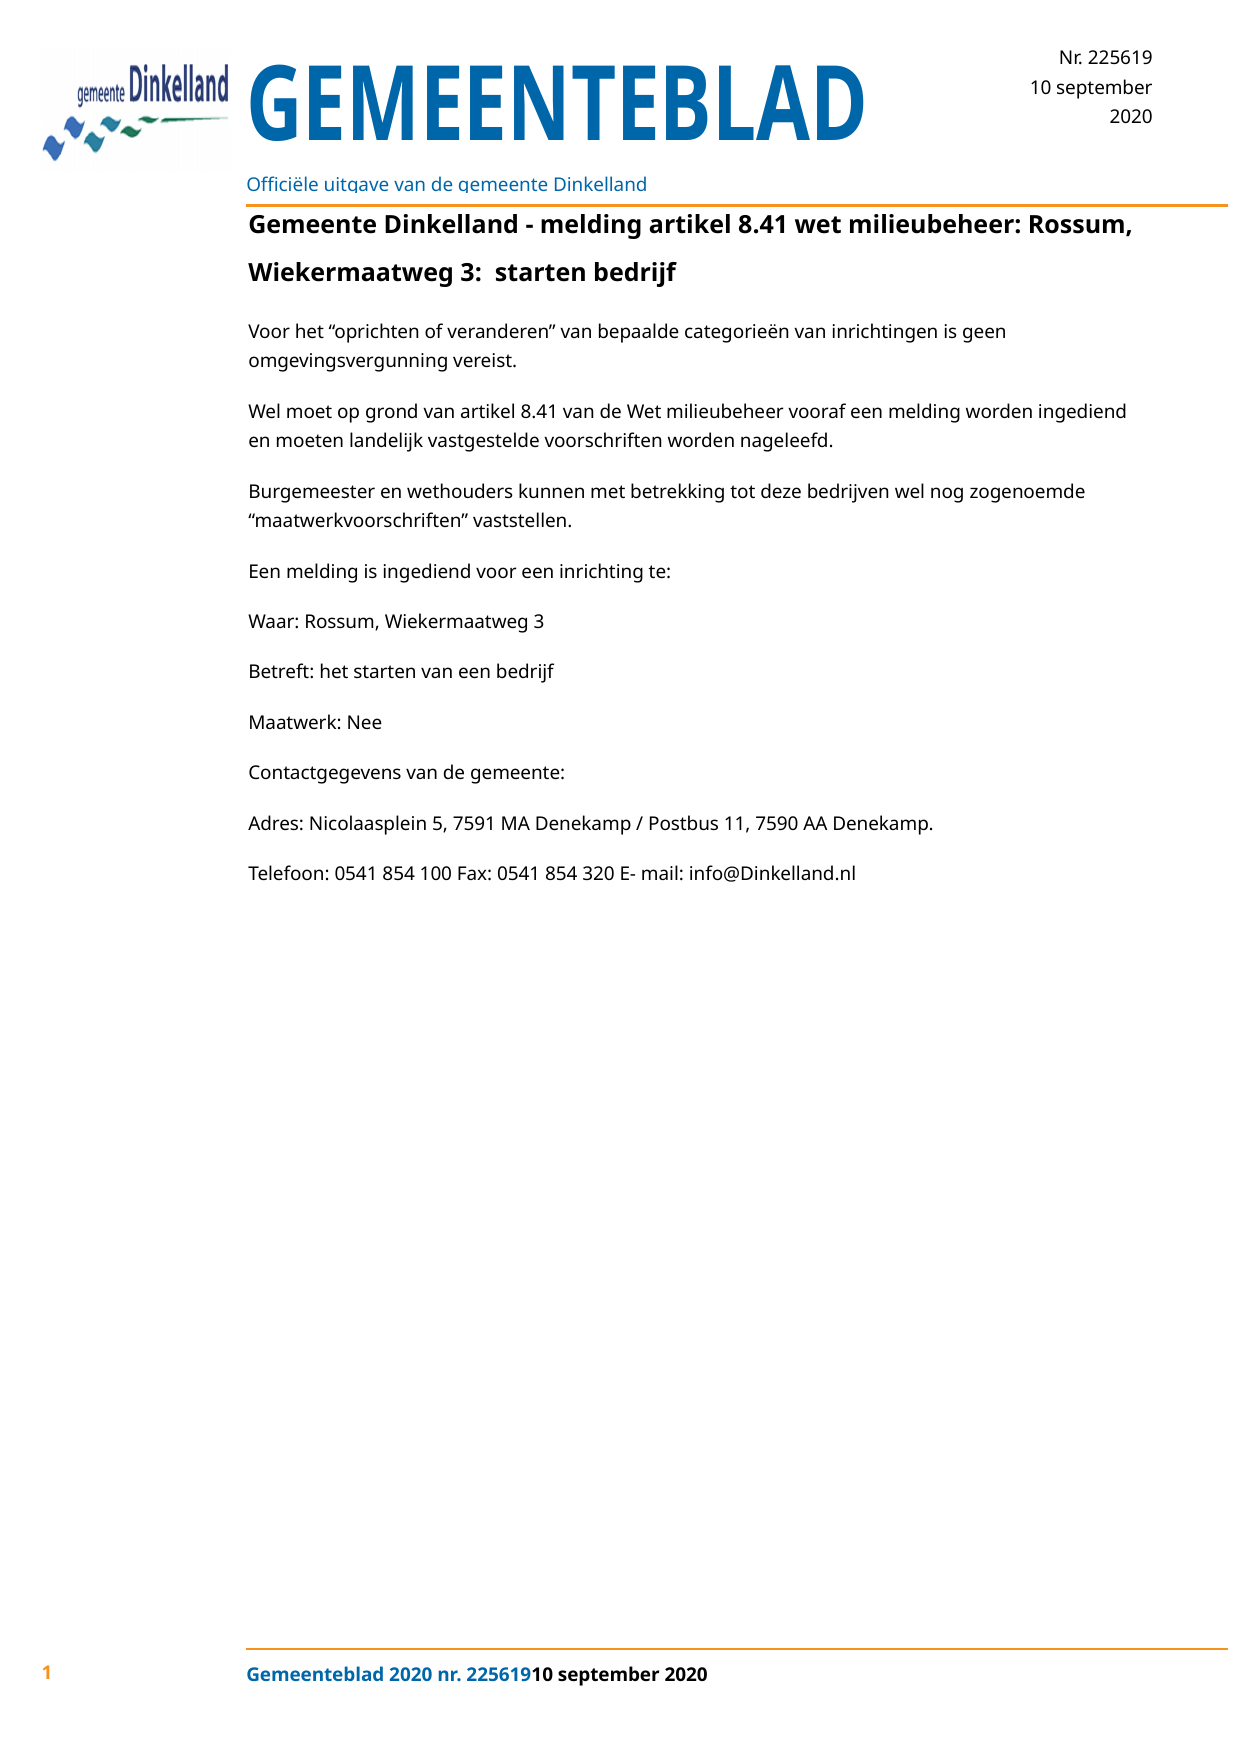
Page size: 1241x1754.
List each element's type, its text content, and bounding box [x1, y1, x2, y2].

text Burgemeester en wethouders kunnen met betrekking tot deze bedrijven wel nog zogenoemde “maatwerkvoorschriften” vaststellen. [248, 478, 1152, 533]
text Telefoon: 0541 854 100 Fax: 0541 854 320 E- mail: info@Dinkelland.nl [248, 860, 1152, 886]
text Een melding is ingediend voor een inrichting te: [248, 558, 1152, 584]
text Contactgegevens van de gemeente: [248, 759, 1152, 785]
text Maatwerk: Nee [248, 709, 1152, 735]
text Betreft: het starten van een bedrijf [248, 659, 1152, 684]
text Voor het “oprichten of veranderen” van bepaalde categorieën van inrichtingen is geen omgevingsvergunning vereist. [248, 318, 1152, 373]
text Waar: Rossum, Wiekermaatweg 3 [248, 608, 1152, 634]
text Gemeente Dinkelland - melding artikel 8.41 wet milieubeheer: Rossum, Wiekermaatweg 3: starten bedrijf [248, 207, 1152, 288]
text Wel moet op grond van artikel 8.41 van de Wet milieubeheer vooraf een melding worden ingediend en moeten landelijk vastgestelde voorschriften worden nageleefd. [248, 398, 1152, 453]
text Adres: Nicolaasplein 5, 7591 MA Denekamp / Postbus 11, 7590 AA Denekamp. [248, 810, 1152, 836]
picture [41, 47, 231, 172]
